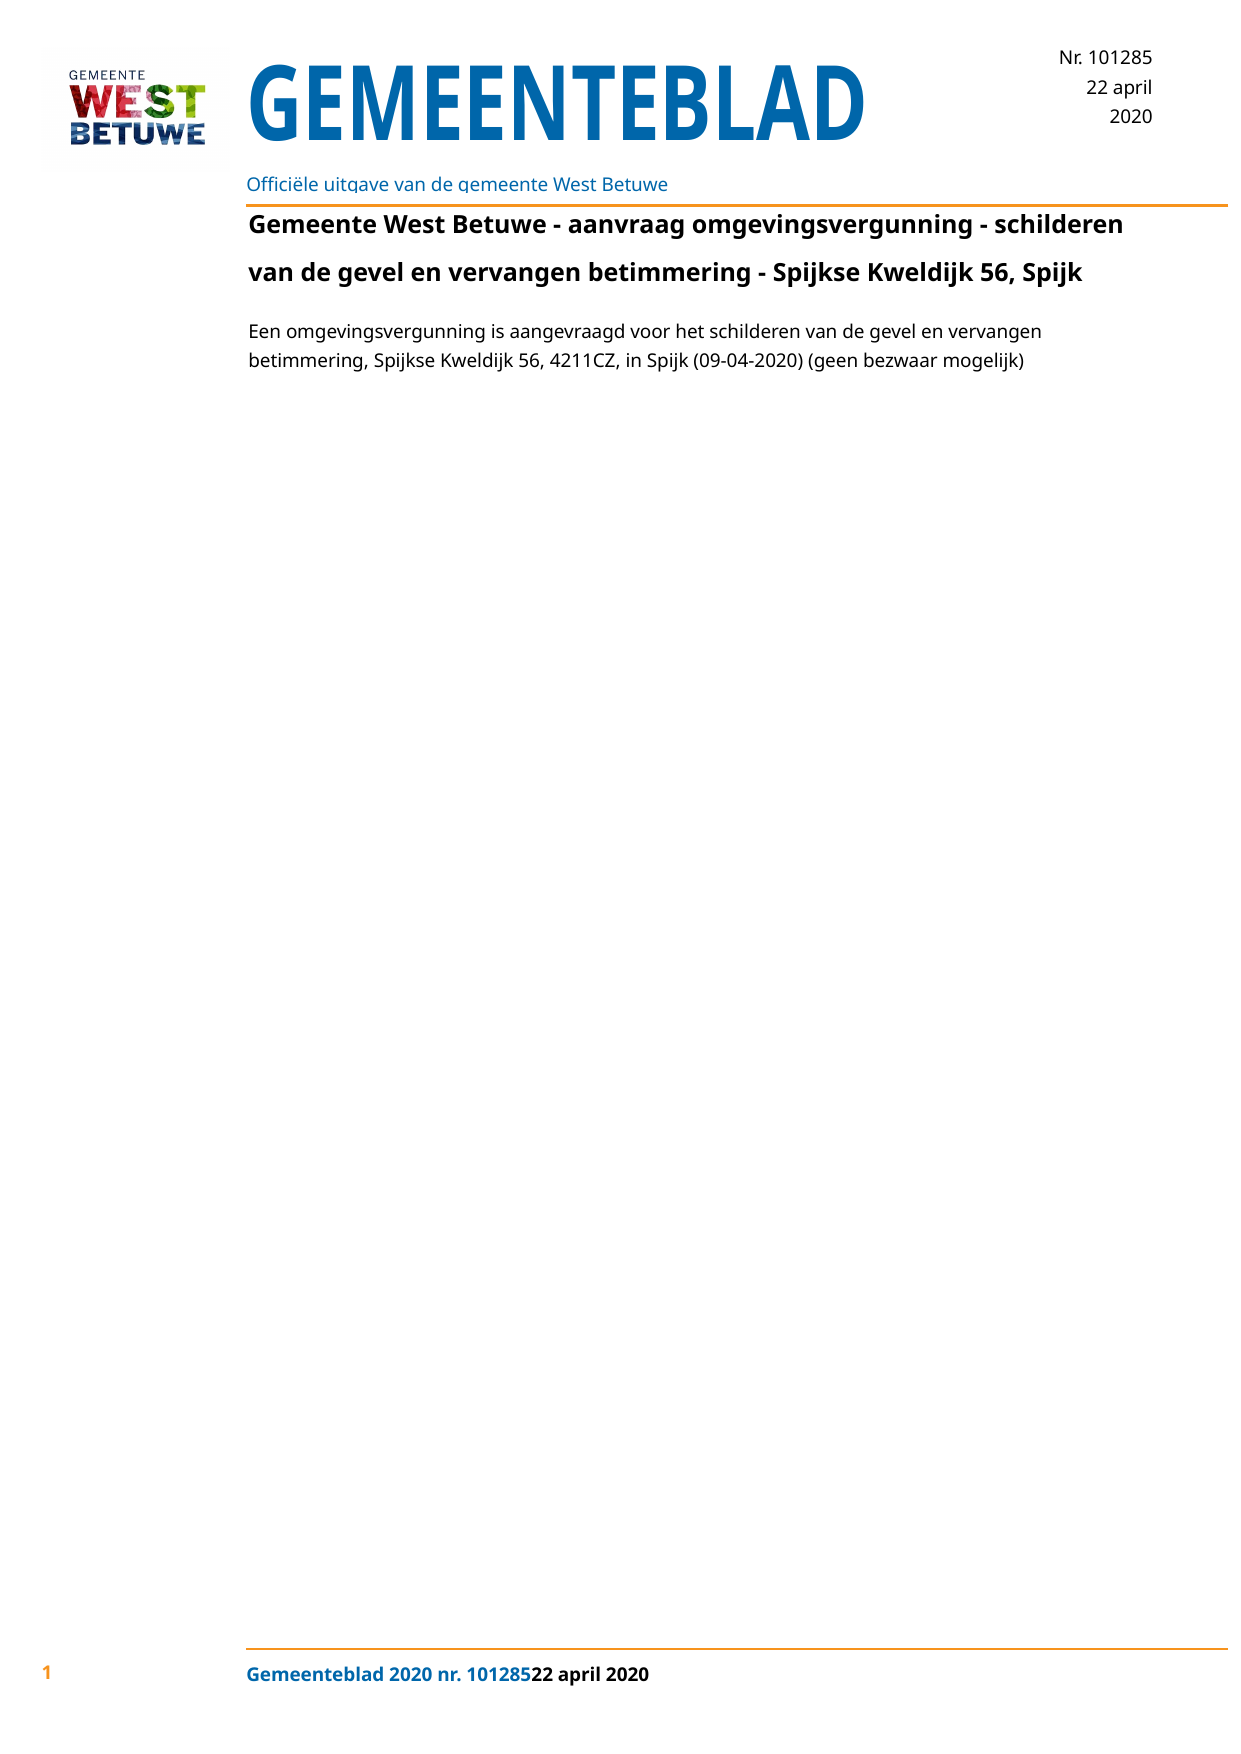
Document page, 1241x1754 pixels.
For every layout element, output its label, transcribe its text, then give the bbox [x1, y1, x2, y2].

text Gemeente West Betuwe - aanvraag omgevingsvergunning - schilderen van de gevel en vervangen betimmering - Spijkse Kweldijk 56, Spijk [248, 207, 1152, 288]
picture [41, 47, 231, 172]
text Een omgevingsvergunning is aangevraagd voor het schilderen van de gevel en vervangen betimmering, Spijkse Kweldijk 56, 4211CZ, in Spijk (09-04-2020) (geen bezwaar mogelijk) [248, 318, 1152, 373]
